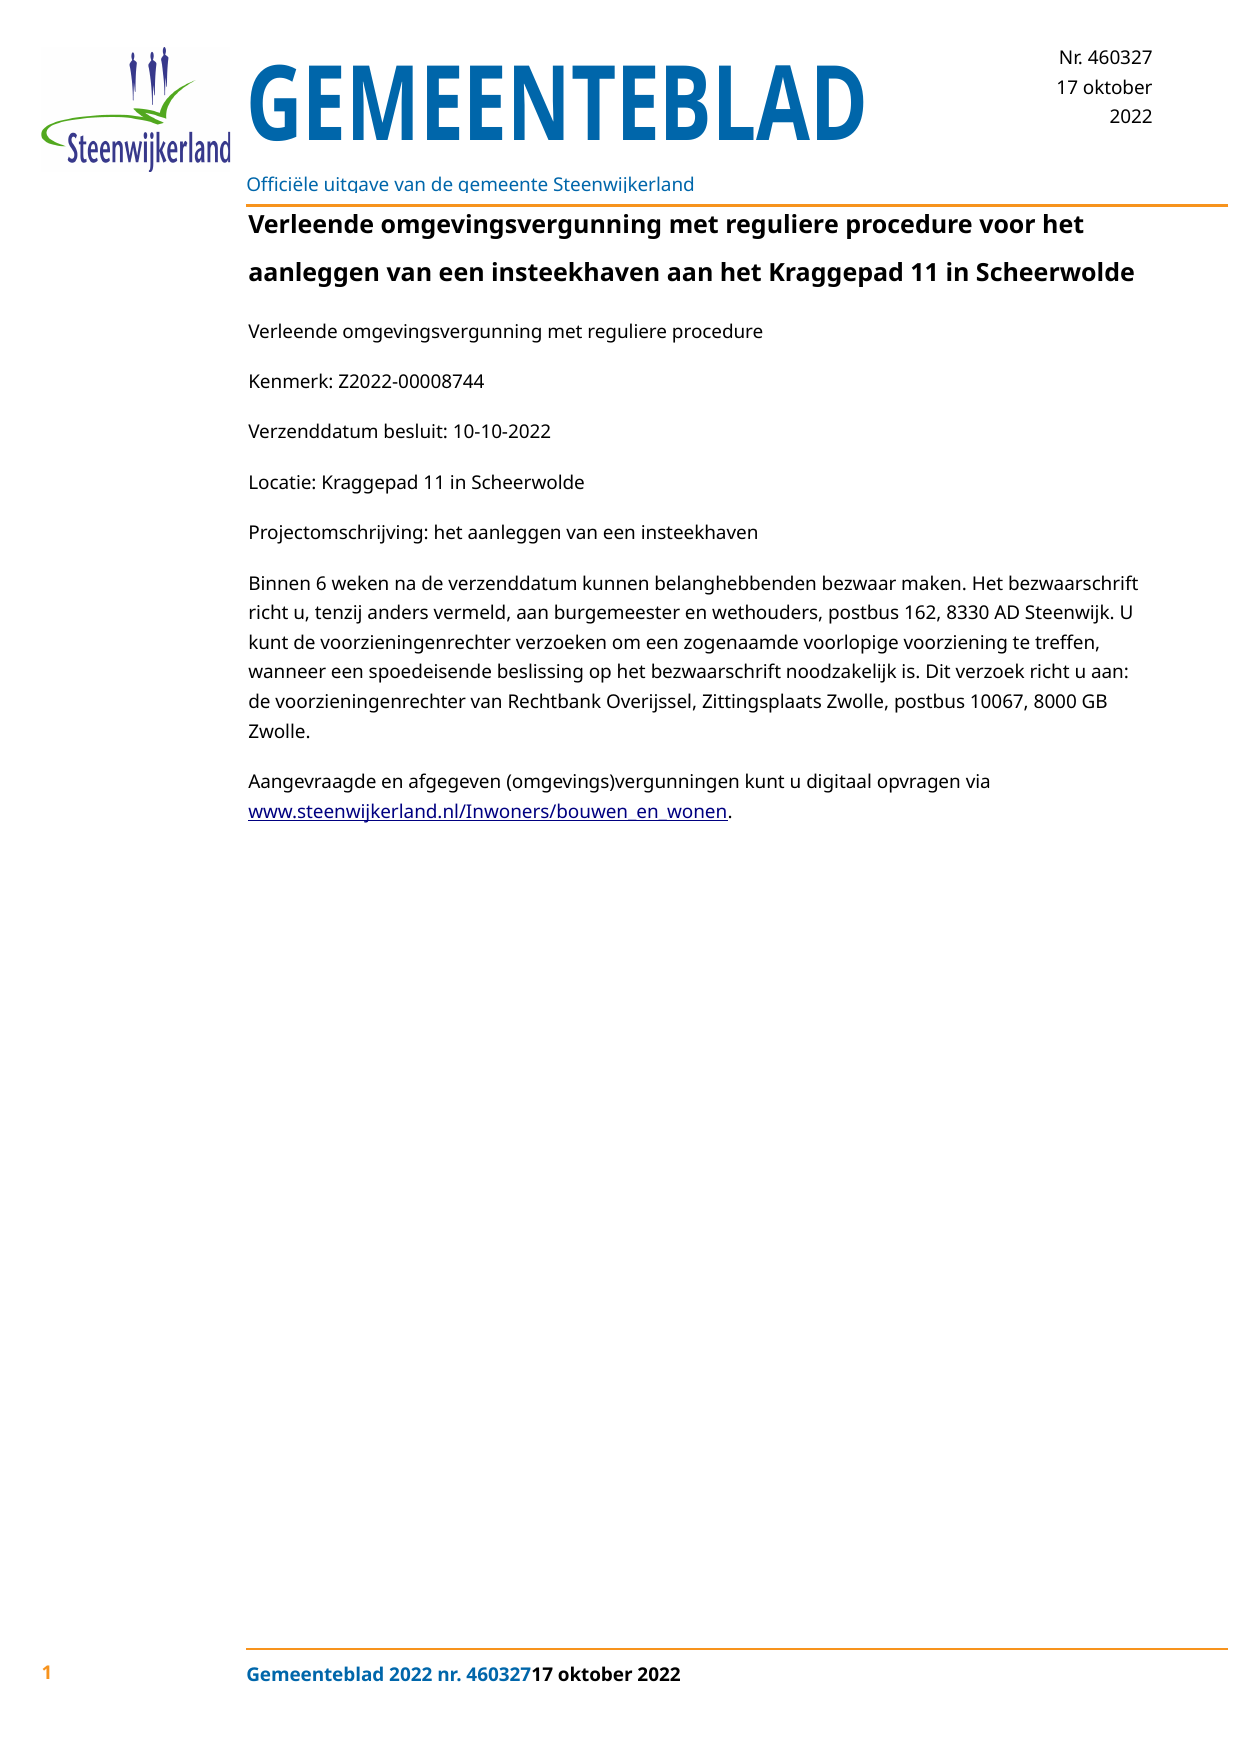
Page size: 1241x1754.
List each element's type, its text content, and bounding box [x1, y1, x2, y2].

picture [41, 47, 231, 172]
text Verzenddatum besluit: 10-10-2022 [248, 419, 1152, 444]
text Binnen 6 weken na de verzenddatum kunnen belanghebbenden bezwaar maken. Het bezwaarschrift richt u, tenzij anders vermeld, aan burgemeester en wethouders, postbus 162, 8330 AD Steenwijk. U kunt de voorzieningenrechter verzoeken om een zogenaamde voorlopige voorziening te treffen, wanneer een spoedeisende beslissing op het bezwaarschrift noodzakelijk is. Dit verzoek richt u aan: de voorzieningenrechter van Rechtbank Overijssel, Zittingsplaats Zwolle, postbus 10067, 8000 GB Zwolle. [248, 570, 1152, 744]
text Projectomschrijving: het aanleggen van een insteekhaven [248, 519, 1152, 545]
text Verleende omgevingsvergunning met reguliere procedure [248, 318, 1152, 344]
text Verleende omgevingsvergunning met reguliere procedure voor het aanleggen van een insteekhaven aan het Kraggepad 11 in Scheerwolde [248, 207, 1152, 288]
text Kenmerk: Z2022-00008744 [248, 368, 1152, 394]
text Locatie: Kraggepad 11 in Scheerwolde [248, 469, 1152, 495]
text Aangevraagde en afgegeven (omgevings)vergunningen kunt u digitaal opvragen via www.steenwijkerland.nl/Inwoners/bouwen_en_wonen. [248, 768, 1152, 824]
